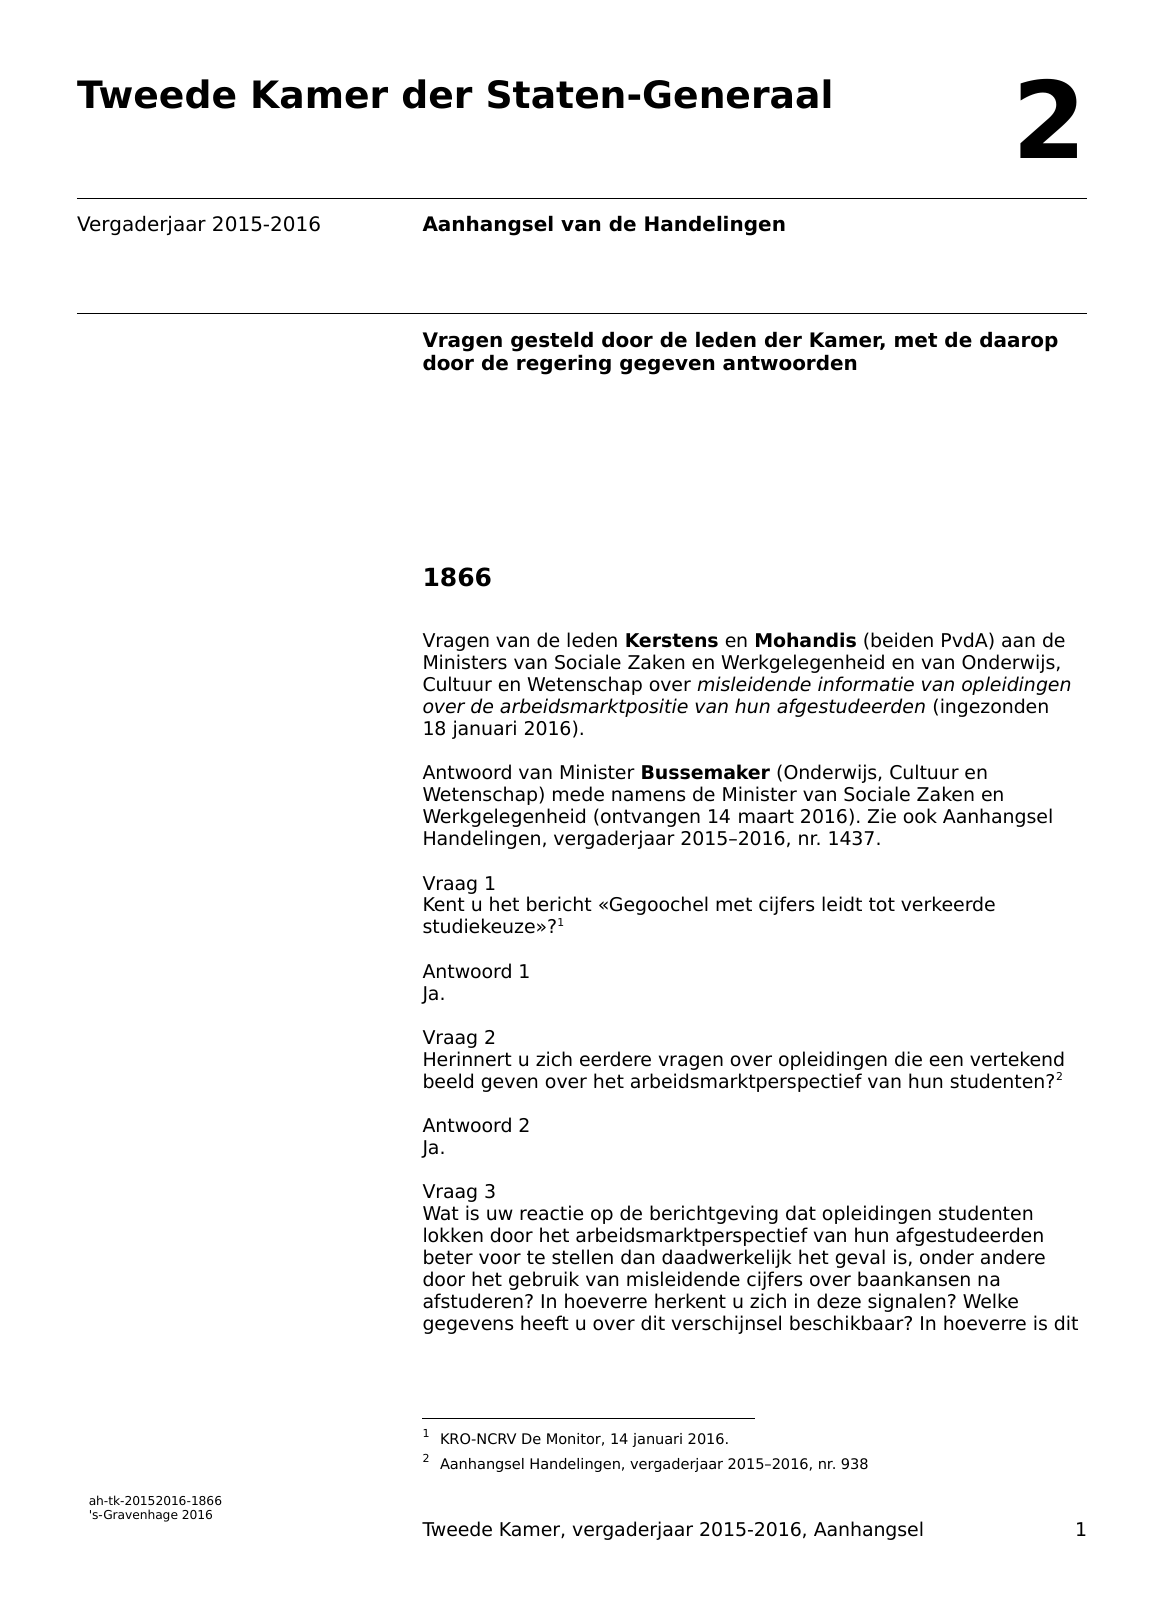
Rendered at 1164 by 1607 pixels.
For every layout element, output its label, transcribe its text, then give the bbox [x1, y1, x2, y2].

text Wat is uw reactie op de berichtgeving dat opleidingen studenten lokken door het arbeidsmarktperspectief van hun afgestudeerden beter voor te stellen dan daadwerkelijk het geval is, onder andere door het gebruik van misleidende cijfers over baankansen na afstuderen? In hoeverre herkent u zich in deze signalen? Welke gegevens heeft u over dit verschijnsel beschikbaar? In hoeverre is dit [422, 1203, 1087, 1335]
table_cell [77, 314, 422, 375]
text Ja. [422, 982, 1087, 1004]
text Vraag 1 [422, 872, 1087, 894]
text 's-Gravenhage 2016 [88, 1508, 323, 1522]
table_header Tweede Kamer der Staten-Generaal [77, 59, 886, 198]
text KRO-NCRV De Monitor, 14 januari 2016. [422, 1427, 1087, 1449]
text Antwoord 2 [422, 1115, 1087, 1137]
text 1866 [422, 563, 1087, 592]
table_header 2 [886, 59, 1087, 198]
text Aanhangsel Handelingen, vergaderjaar 2015–2016, nr. 938 [422, 1452, 1087, 1474]
text ah-tk-20152016-1866 [88, 1494, 323, 1508]
table_cell Vragen gesteld door de leden der Kamer, met de daarop door de regering gegeven antwoorden [422, 314, 1087, 375]
table_cell Aanhangsel van de Handelingen [422, 199, 1087, 313]
text Vragen van de leden Kerstens en Mohandis (beiden PvdA) aan de Ministers van Sociale Zaken en Werkgelegenheid en van Onderwijs, Cultuur en Wetenschap over misleidende informatie van opleidingen over de arbeidsmarktpositie van hun afgestudeerden (ingezonden 18 januari 2016). [422, 630, 1087, 740]
text Vraag 3 [422, 1181, 1087, 1203]
text Vraag 2 [422, 1027, 1087, 1049]
text Antwoord van Minister Bussemaker (Onderwijs, Cultuur en Wetenschap) mede namens de Minister van Sociale Zaken en Werkgelegenheid (ontvangen 14 maart 2016). Zie ook Aanhangsel Handelingen, vergaderjaar 2015–2016, nr. 1437. [422, 762, 1087, 850]
text Ja. [422, 1137, 1087, 1159]
text Antwoord 1 [422, 961, 1087, 982]
table_cell Vergaderjaar 2015-2016 [77, 199, 422, 313]
text Kent u het bericht «Gegoochel met cijfers leidt tot verkeerde studiekeuze»? [422, 894, 1087, 938]
text Herinnert u zich eerdere vragen over opleidingen die een vertekend beeld geven over het arbeidsmarktperspectief van hun studenten? [422, 1049, 1087, 1093]
